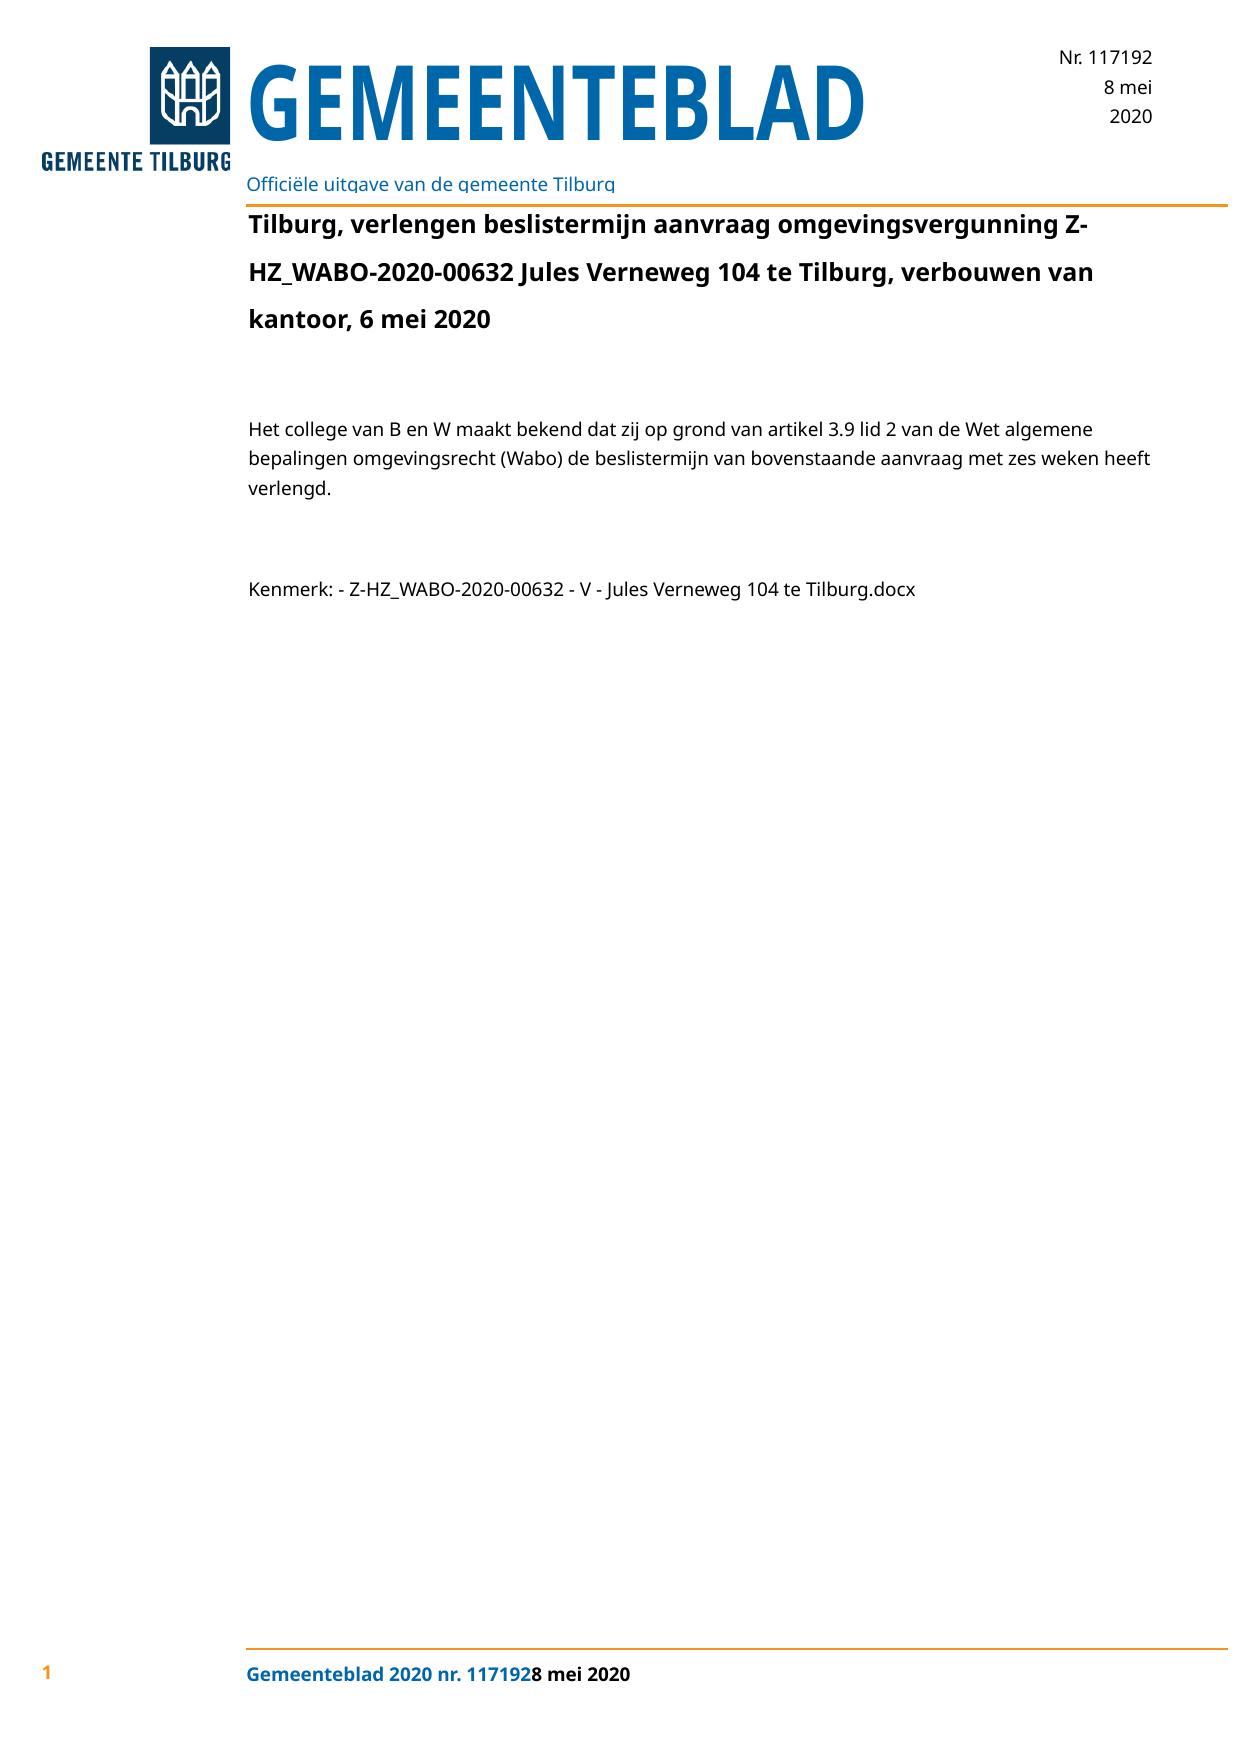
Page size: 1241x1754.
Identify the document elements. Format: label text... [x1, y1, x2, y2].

text Tilburg, verlengen beslistermijn aanvraag omgevingsvergunning Z-HZ_WABO-2020-00632 Jules Verneweg 104 te Tilburg, verbouwen van kantoor, 6 mei 2020 [248, 207, 1152, 336]
picture [41, 47, 231, 172]
text Kenmerk: - Z-HZ_WABO-2020-00632 - V - Jules Verneweg 104 te Tilburg.docx [248, 576, 1152, 602]
text Het college van B en W maakt bekend dat zij op grond van artikel 3.9 lid 2 van de Wet algemene bepalingen omgevingsrecht (Wabo) de beslistermijn van bovenstaande aanvraag met zes weken heeft verlengd. [248, 416, 1152, 501]
